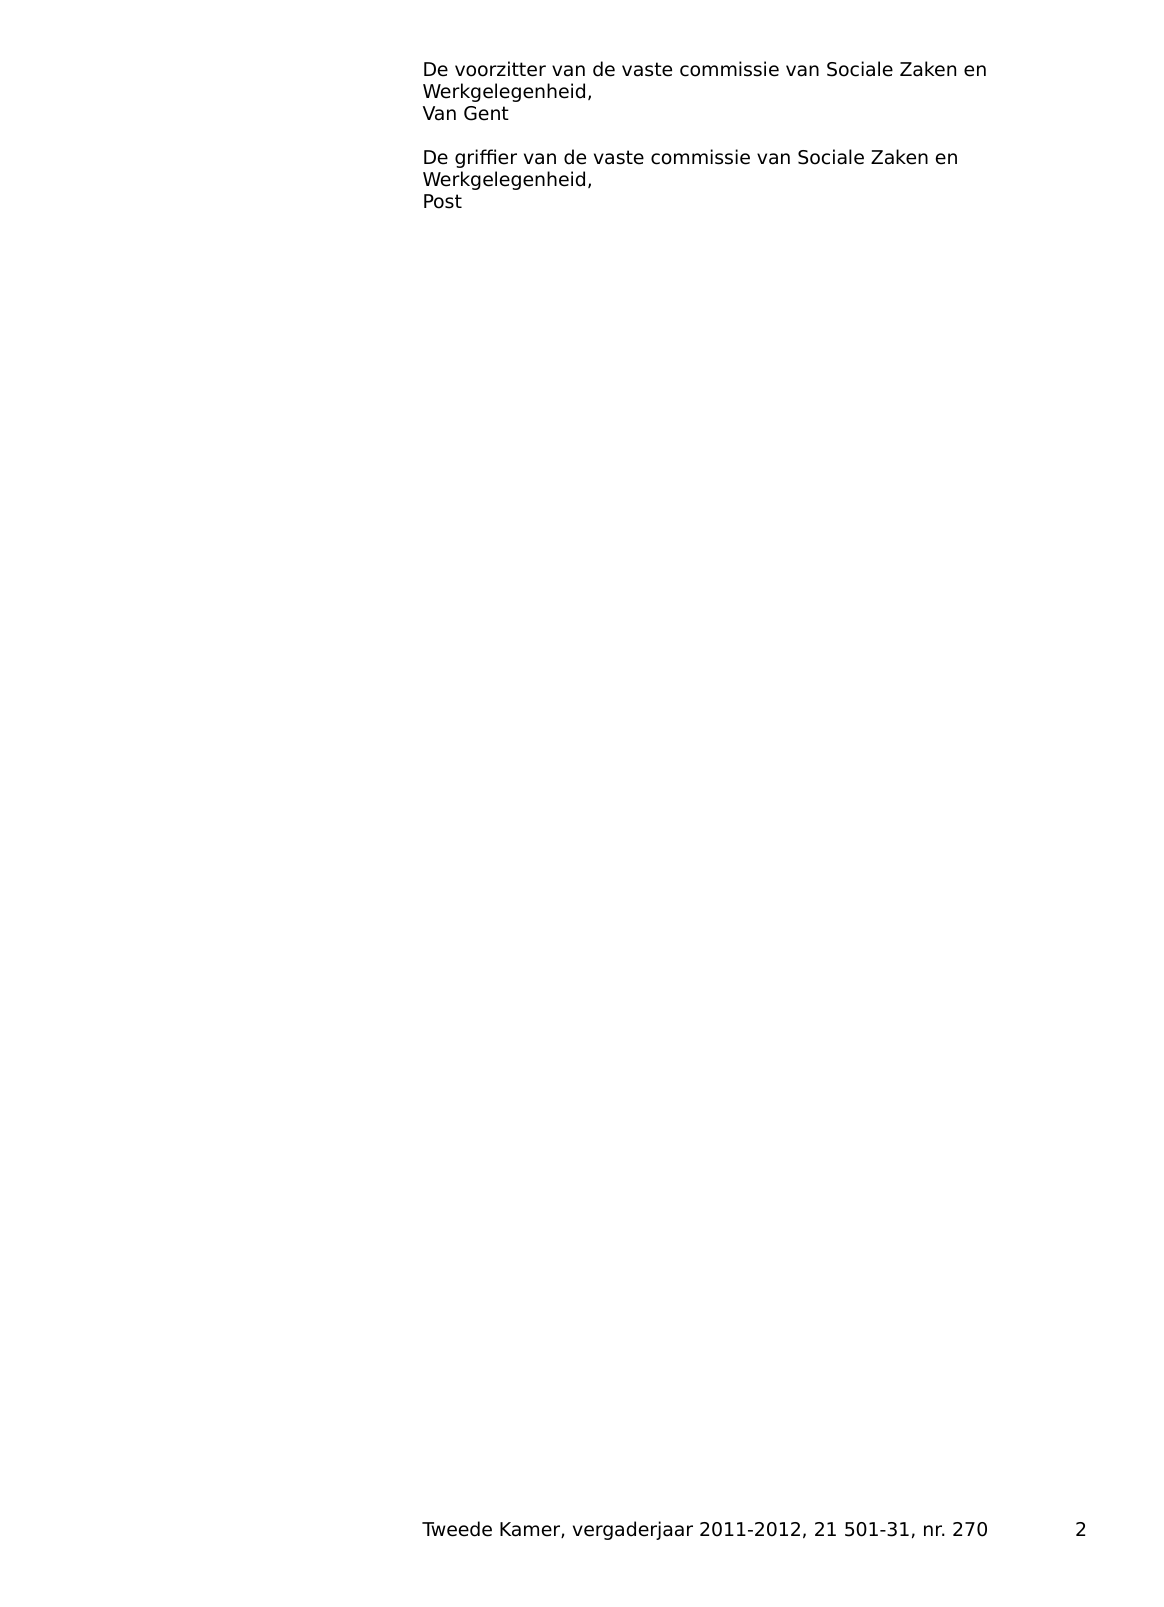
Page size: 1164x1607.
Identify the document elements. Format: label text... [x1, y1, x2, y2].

text De voorzitter van de vaste commissie van Sociale Zaken en Werkgelegenheid, Van Gent [422, 59, 1087, 125]
text De griffier van de vaste commissie van Sociale Zaken en Werkgelegenheid, Post [422, 147, 1087, 213]
